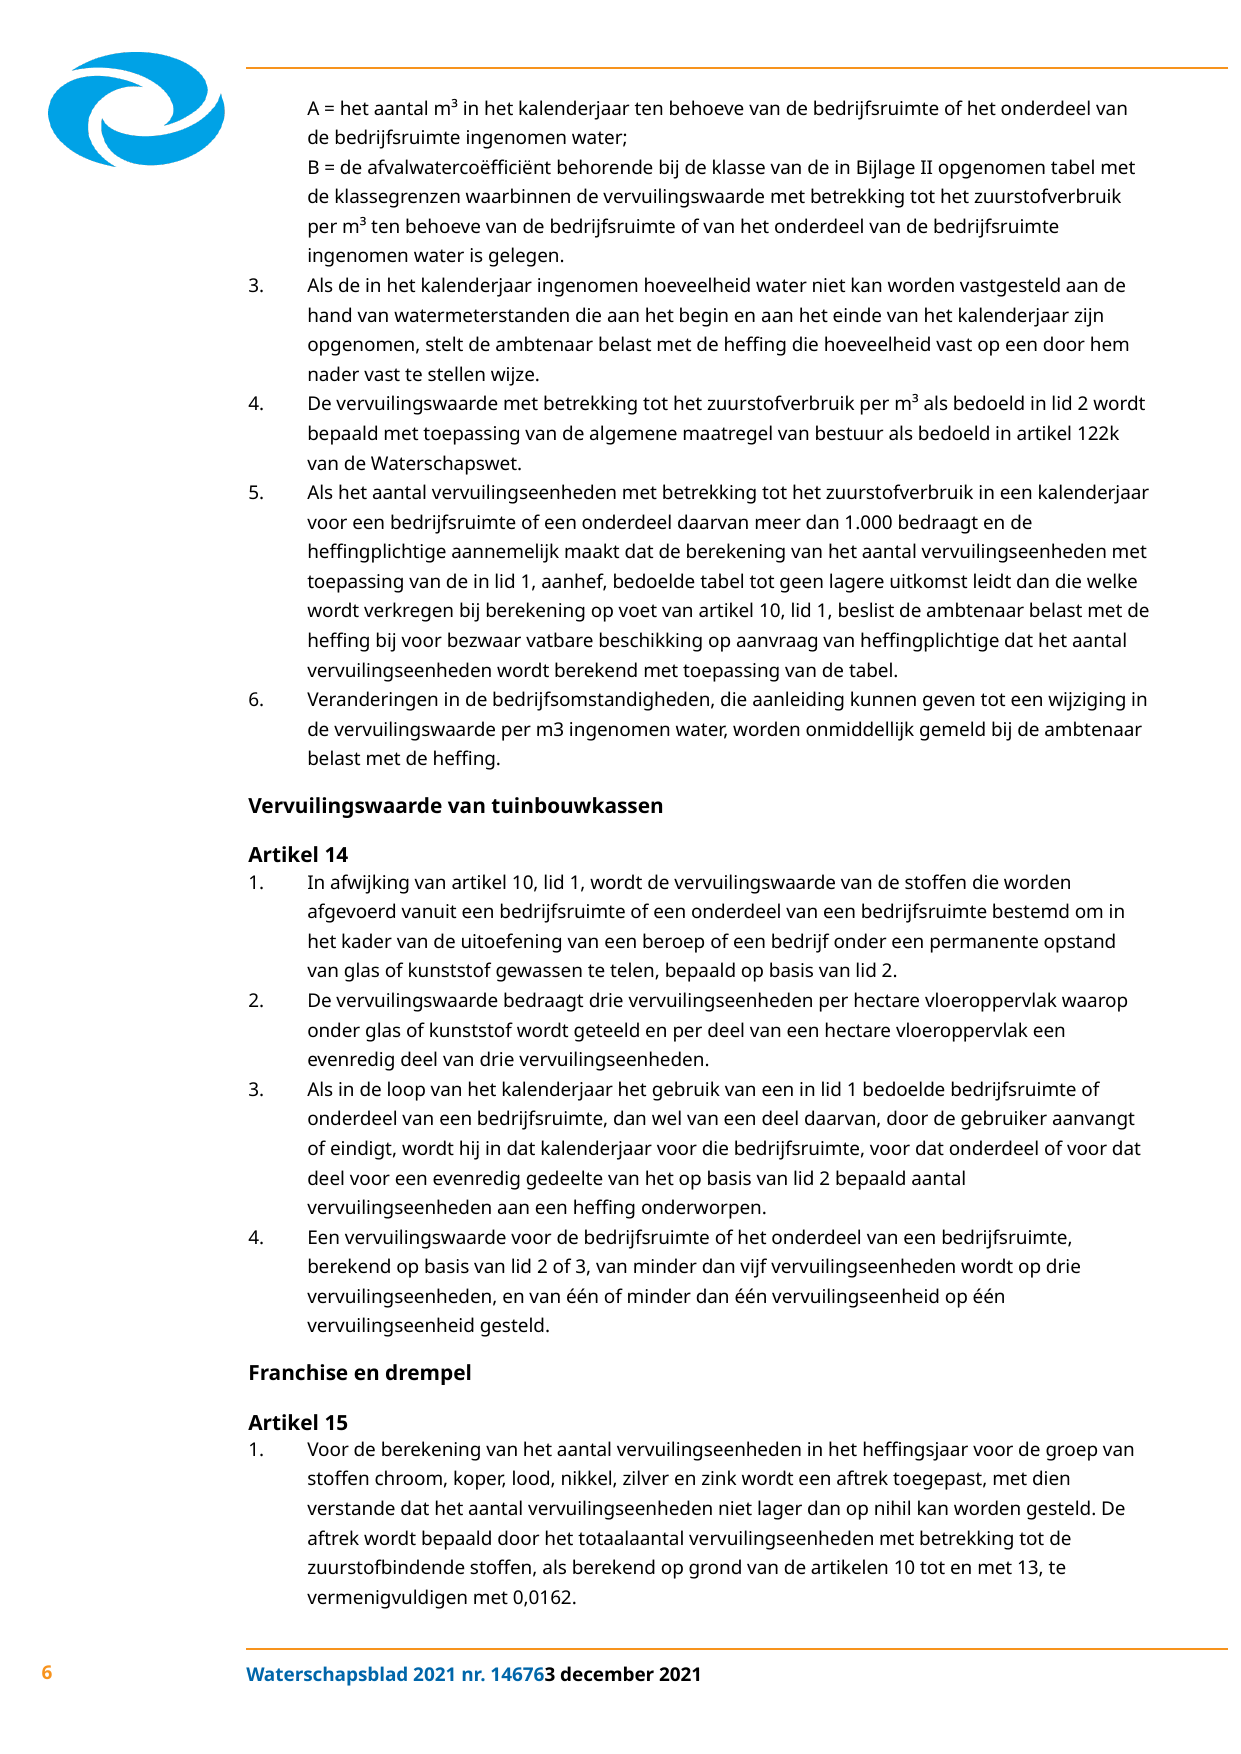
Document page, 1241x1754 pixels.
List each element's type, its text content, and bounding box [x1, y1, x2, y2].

text Vervuilingswaarde van tuinbouwkassen [248, 791, 1152, 820]
list Als het aantal vervuilingseenheden met betrekking tot het zuurstofverbruik in een kalenderjaar voor een bedrijfsruimte of een onderdeel daarvan meer dan 1.000 bedraagt en de heffingplichtige aannemelijk maakt dat de berekening van het aantal vervuilingseenheden met toepassing van de in lid 1, aanhef, bedoelde tabel tot geen lagere uitkomst leidt dan die welke wordt verkregen bij berekening op voet van artikel 10, lid 1, beslist de ambtenaar belast met de heffing bij voor bezwaar vatbare beschikking op aanvraag van heffingplichtige dat het aantal vervuilingseenheden wordt berekend met toepassing van de tabel. [248, 479, 1152, 683]
text Franchise en drempel [248, 1358, 1152, 1387]
list De vervuilingswaarde met betrekking tot het zuurstofverbruik per m³ als bedoeld in lid 2 wordt bepaald met toepassing van de algemene maatregel van bestuur als bedoeld in artikel 122k van de Waterschapswet. [248, 391, 1152, 476]
list Als in de loop van het kalenderjaar het gebruik van een in lid 1 bedoelde bedrijfsruimte of onderdeel van een bedrijfsruimte, dan wel van een deel daarvan, door de gebruiker aanvangt of eindigt, wordt hij in dat kalenderjaar voor die bedrijfsruimte, voor dat onderdeel of voor dat deel voor een evenredig gedeelte van het op basis van lid 2 bepaald aantal vervuilingseenheden aan een heffing onderworpen. [248, 1076, 1152, 1220]
list B = de afvalwatercoëfficiënt behorende bij de klasse van de in Bijlage II opgenomen tabel met de klassegrenzen waarbinnen de vervuilingswaarde met betrekking tot het zuurstofverbruik per m³ ten behoeve van de bedrijfsruimte of van het onderdeel van de bedrijfsruimte ingenomen water is gelegen. [248, 154, 1152, 268]
list In afwijking van artikel 10, lid 1, wordt de vervuilingswaarde van de stoffen die worden afgevoerd vanuit een bedrijfsruimte of een onderdeel van een bedrijfsruimte bestemd om in het kader van de uitoefening van een beroep of een bedrijf onder een permanente opstand van glas of kunststof gewassen te telen, bepaald op basis van lid 2. [248, 869, 1152, 983]
list Een vervuilingswaarde voor de bedrijfsruimte of het onderdeel van een bedrijfsruimte, berekend op basis van lid 2 of 3, van minder dan vijf vervuilingseenheden wordt op drie vervuilingseenheden, en van één of minder dan één vervuilingseenheid op één vervuilingseenheid gesteld. [248, 1224, 1152, 1338]
list A = het aantal m³ in het kalenderjaar ten behoeve van de bedrijfsruimte of het onderdeel van de bedrijfsruimte ingenomen water; [248, 95, 1152, 150]
list Als de in het kalenderjaar ingenomen hoeveelheid water niet kan worden vastgesteld aan de hand van watermeterstanden die aan het begin en aan het einde van het kalenderjaar zijn opgenomen, stelt de ambtenaar belast met de heffing die hoeveelheid vast op een door hem nader vast te stellen wijze. [248, 272, 1152, 387]
list Voor de berekening van het aantal vervuilingseenheden in het heffingsjaar voor de groep van stoffen chroom, koper, lood, nikkel, zilver en zink wordt een aftrek toegepast, met dien verstande dat het aantal vervuilingseenheden niet lager dan op nihil kan worden gesteld. De aftrek wordt bepaald door het totaalaantal vervuilingseenheden met betrekking tot de zuurstofbindende stoffen, als berekend op grond van de artikelen 10 tot en met 13, te vermenigvuldigen met 0,0162. [248, 1436, 1152, 1610]
text Artikel 15 [248, 1408, 1152, 1436]
list Veranderingen in de bedrijfsomstandigheden, die aanleiding kunnen geven tot een wijziging in de vervuilingswaarde per m3 ingenomen water, worden onmiddellijk gemeld bij de ambtenaar belast met de heffing. [248, 686, 1152, 771]
text Artikel 14 [248, 841, 1152, 869]
picture [41, 47, 231, 172]
list De vervuilingswaarde bedraagt drie vervuilingseenheden per hectare vloeroppervlak waarop onder glas of kunststof wordt geteeld en per deel van een hectare vloeroppervlak een evenredig deel van drie vervuilingseenheden. [248, 987, 1152, 1072]
